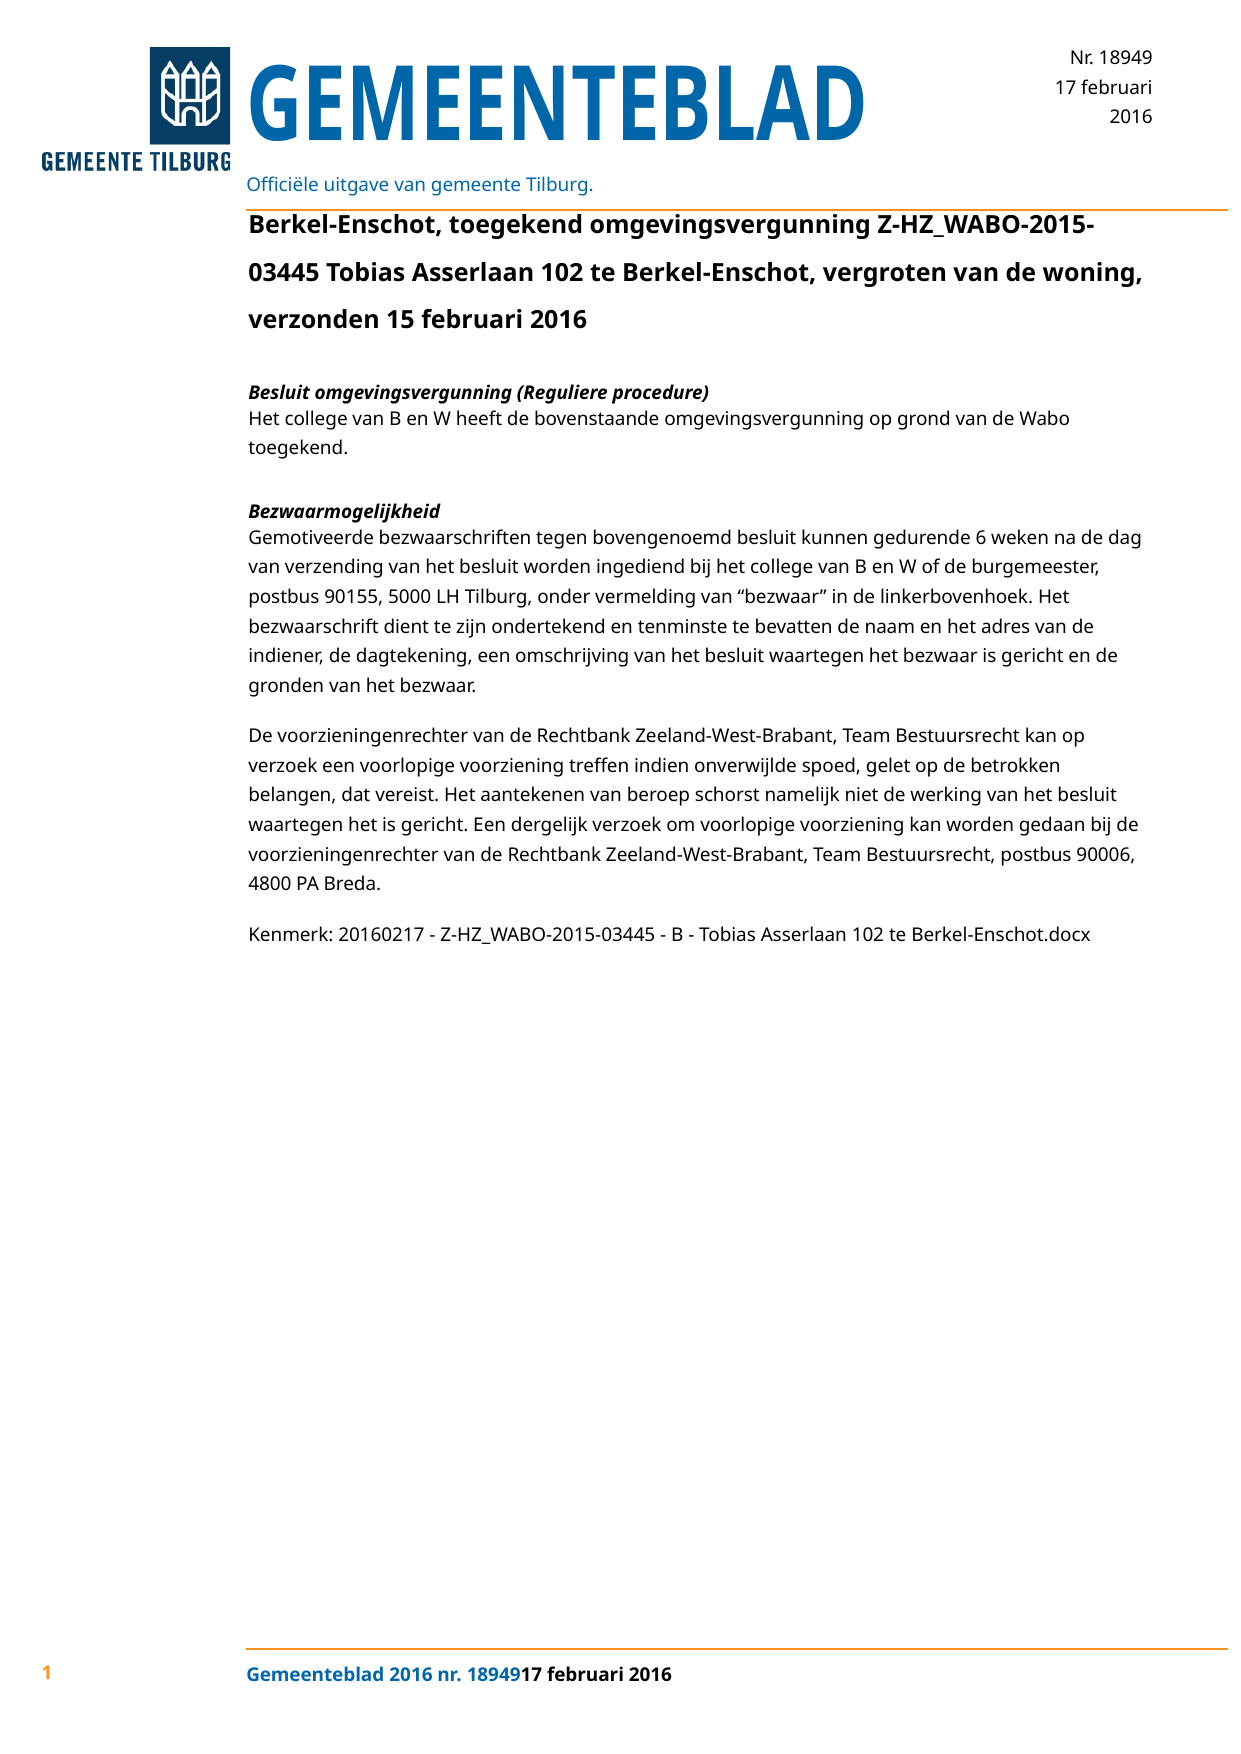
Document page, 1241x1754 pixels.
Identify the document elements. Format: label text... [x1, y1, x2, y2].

text De voorzieningenrechter van de Rechtbank Zeeland-West-Brabant, Team Bestuursrecht kan op verzoek een voorlopige voorziening treffen indien onverwijlde spoed, gelet op de betrokken belangen, dat vereist. Het aantekenen van beroep schorst namelijk niet de werking van het besluit waartegen het is gericht. Een dergelijk verzoek om voorlopige voorziening kan worden gedaan bij de voorzieningenrechter van de Rechtbank Zeeland-West-Brabant, Team Bestuursrecht, postbus 90006, 4800 PA Breda. [248, 722, 1152, 896]
text Het college van B en W heeft de bovenstaande omgevingsvergunning op grond van de Wabo toegekend. [248, 405, 1152, 460]
picture [41, 47, 231, 172]
text Berkel-Enschot, toegekend omgevingsvergunning Z-HZ_WABO-2015-03445 Tobias Asserlaan 102 te Berkel-Enschot, vergroten van de woning, verzonden 15 februari 2016 [248, 211, 1152, 336]
text Kenmerk: 20160217 - Z-HZ_WABO-2015-03445 - B - Tobias Asserlaan 102 te Berkel-Enschot.docx [248, 921, 1152, 946]
text Bezwaarmogelijkheid [248, 498, 1152, 524]
text Besluit omgevingsvergunning (Reguliere procedure) [248, 379, 1152, 405]
text Gemotiveerde bezwaarschriften tegen bovengenoemd besluit kunnen gedurende 6 weken na de dag van verzending van het besluit worden ingediend bij het college van B en W of de burgemeester, postbus 90155, 5000 LH Tilburg, onder vermelding van “bezwaar” in de linkerbovenhoek. Het bezwaarschrift dient te zijn ondertekend en tenminste te bevatten de naam en het adres van de indiener, de dagtekening, een omschrijving van het besluit waartegen het bezwaar is gericht en de gronden van het bezwaar. [248, 524, 1152, 698]
